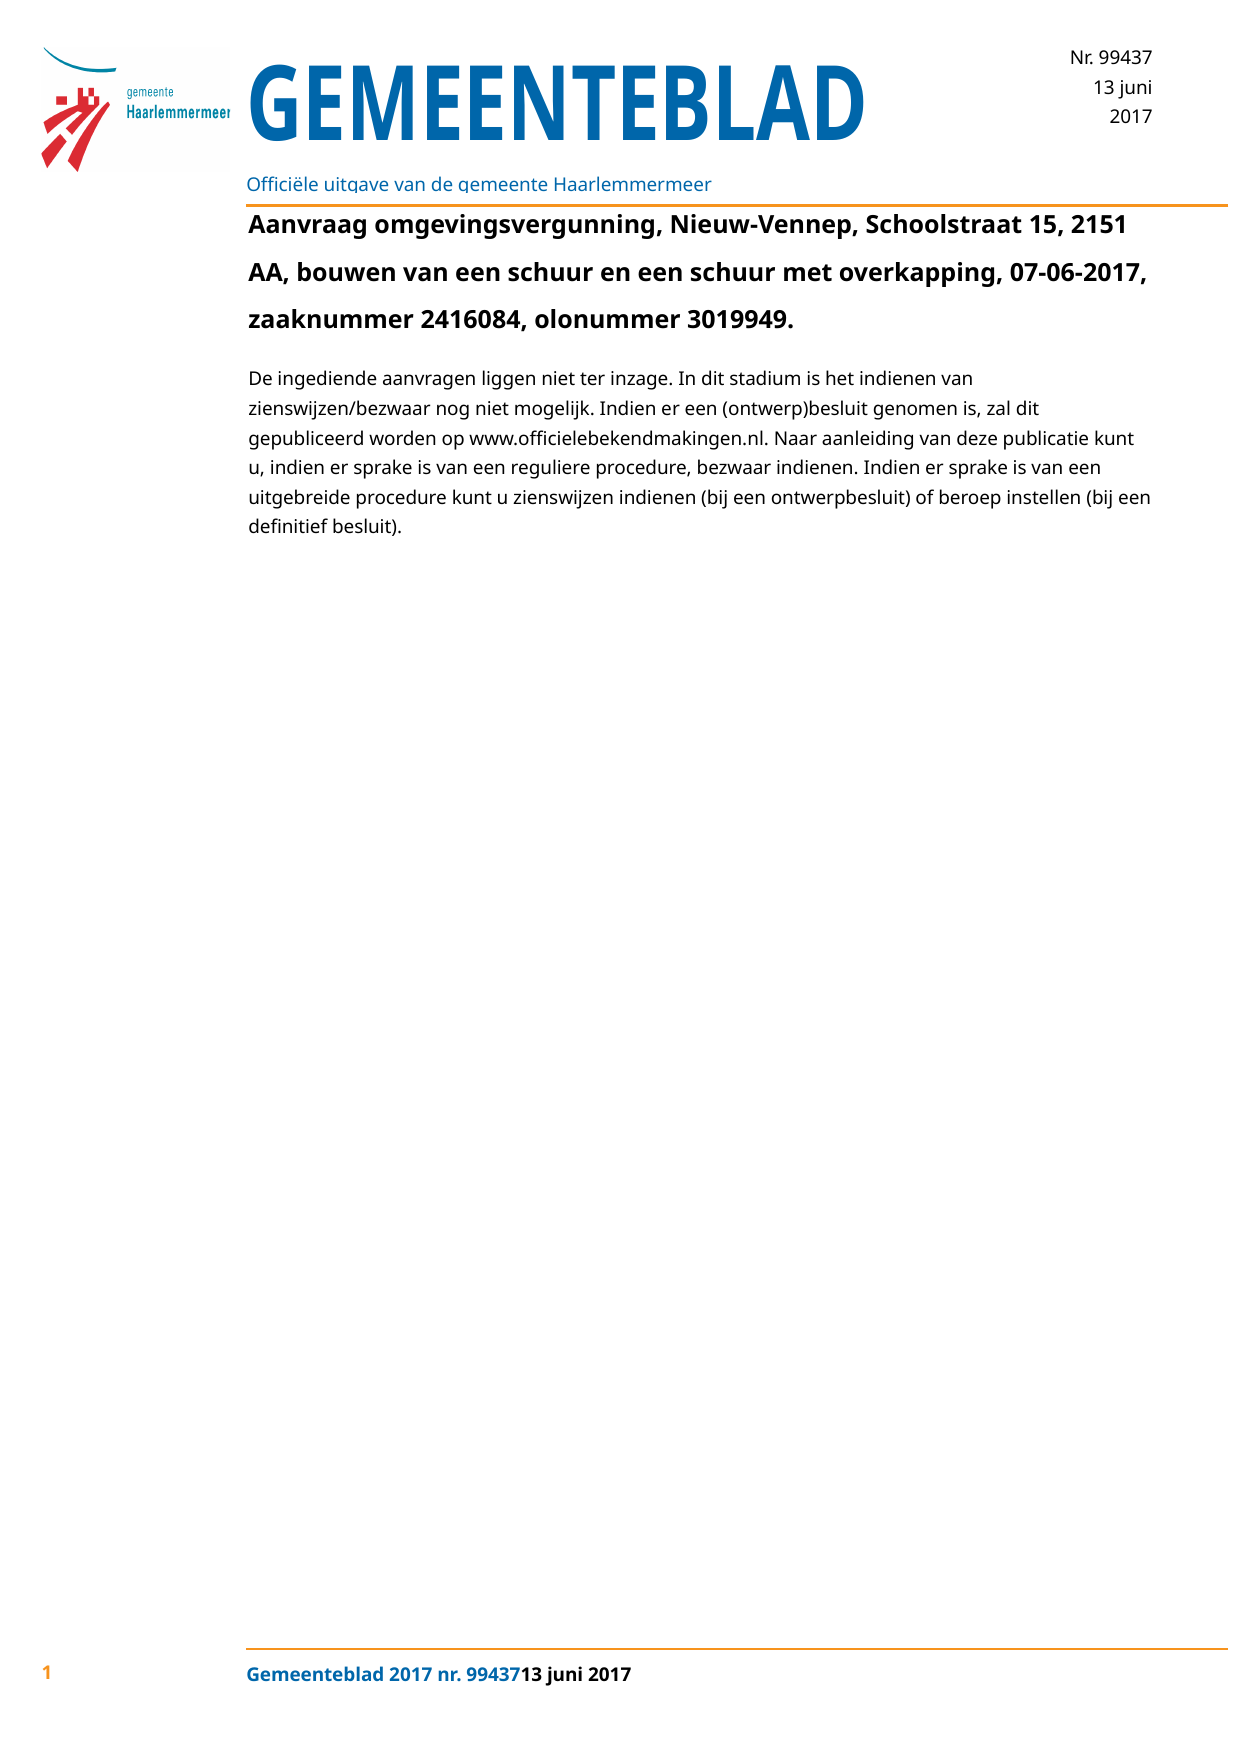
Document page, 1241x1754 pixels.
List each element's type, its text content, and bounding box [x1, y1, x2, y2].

text Aanvraag omgevingsvergunning, Nieuw-Vennep, Schoolstraat 15, 2151 AA, bouwen van een schuur en een schuur met overkapping, 07-06-2017, zaaknummer 2416084, olonummer 3019949. [248, 207, 1152, 336]
text De ingediende aanvragen liggen niet ter inzage. In dit stadium is het indienen van zienswijzen/bezwaar nog niet mogelijk. Indien er een (ontwerp)besluit genomen is, zal dit gepubliceerd worden op www.officielebekendmakingen.nl. Naar aanleiding van deze publicatie kunt u, indien er sprake is van een reguliere procedure, bezwaar indienen. Indien er sprake is van een uitgebreide procedure kunt u zienswijzen indienen (bij een ontwerpbesluit) of beroep instellen (bij een definitief besluit). [248, 366, 1152, 539]
picture [41, 47, 231, 172]
